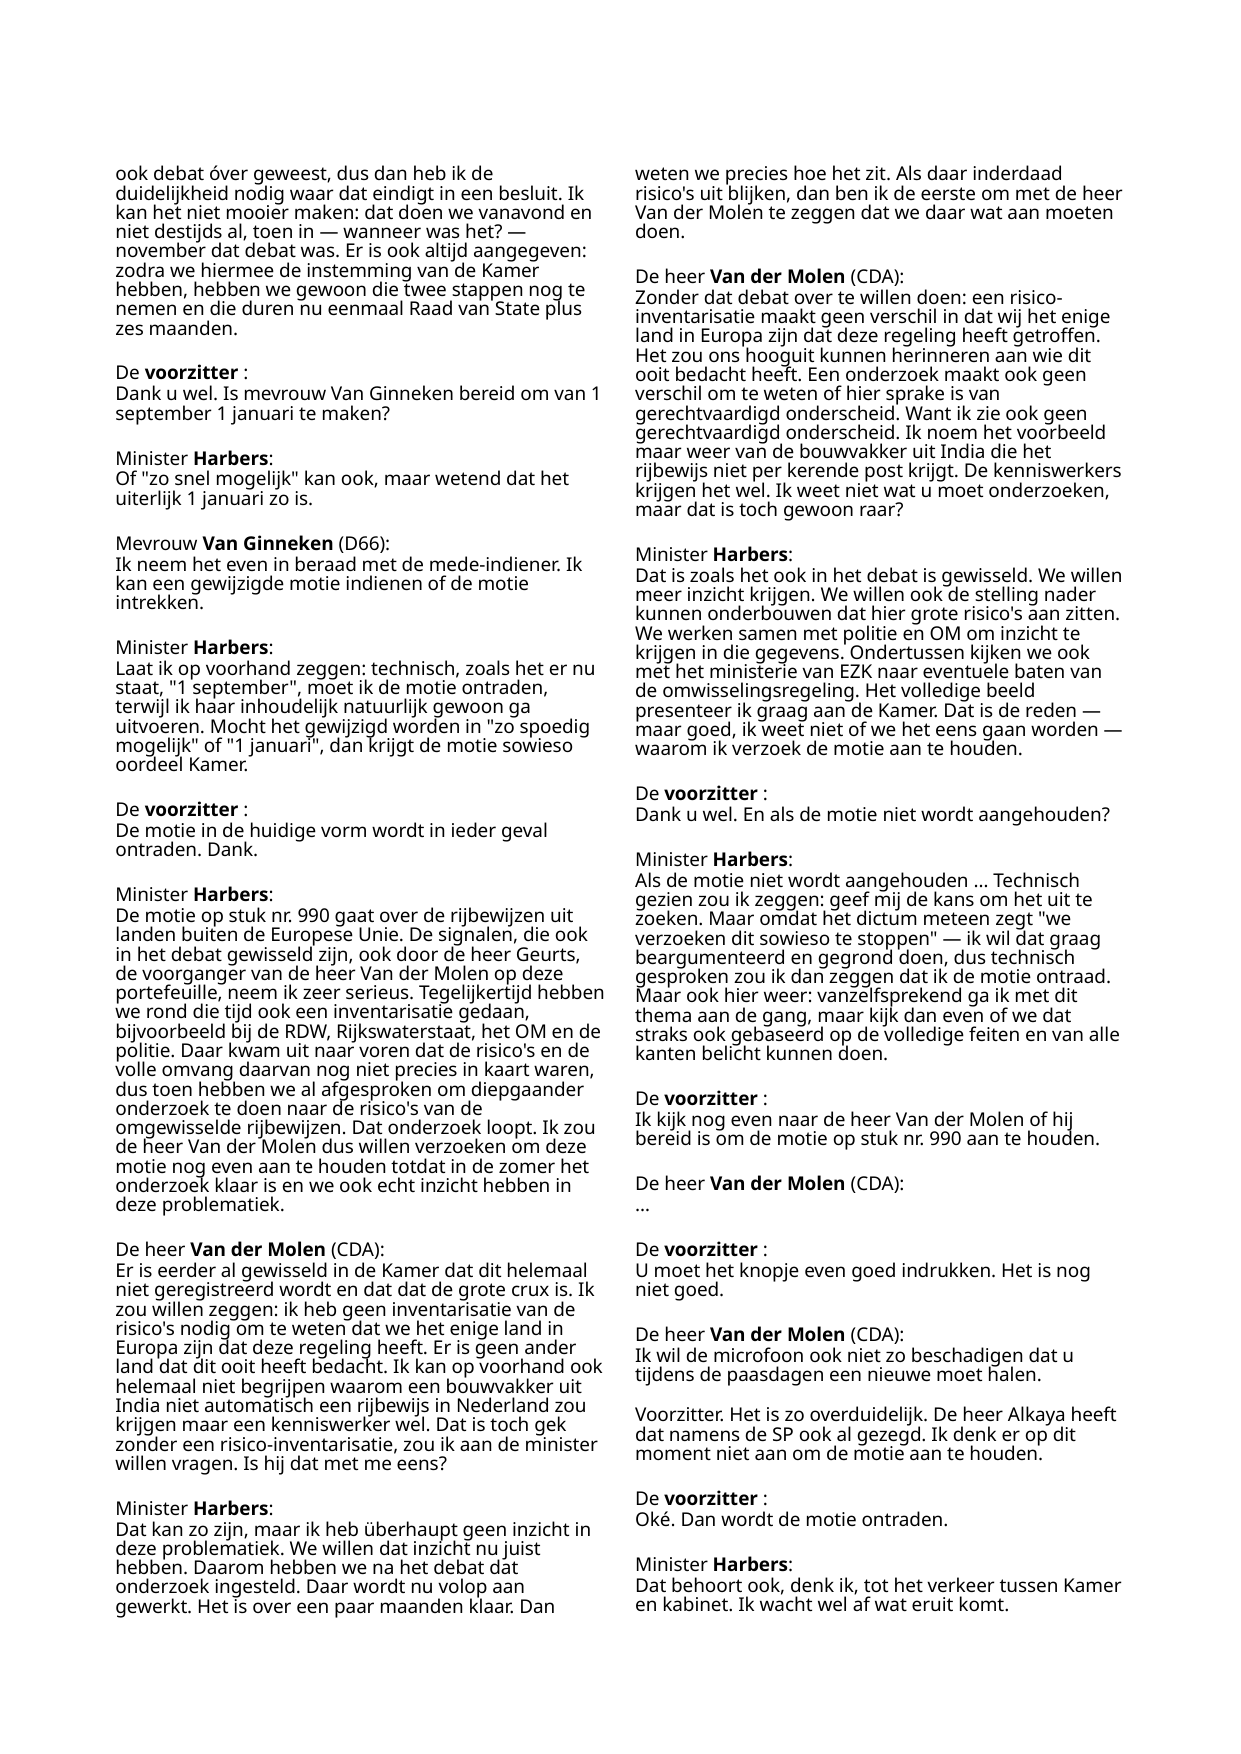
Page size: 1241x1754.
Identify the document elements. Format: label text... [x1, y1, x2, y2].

text De voorzitter : [635, 1085, 1125, 1111]
text Als de motie niet wordt aangehouden … Technisch gezien zou ik zeggen: geef mij de kans om het uit te zoeken. Maar omdat het dictum meteen zegt "we verzoeken dit sowieso te stoppen" — ik wil dat graag beargumenteerd en gegrond doen, dus technisch gesproken zou ik dan zeggen dat ik de motie ontraad. Maar ook hier weer: vanzelfsprekend ga ik met dit thema aan de gang, maar kijk dan even of we dat straks ook gebaseerd op de volledige feiten en van alle kanten belicht kunnen doen. [635, 872, 1125, 1064]
text De motie op stuk nr. 990 gaat over de rijbewijzen uit landen buiten de Europese Unie. De signalen, die ook in het debat gewisseld zijn, ook door de heer Geurts, de voorganger van de heer Van der Molen op deze portefeuille, neem ik zeer serieus. Tegelijkertijd hebben we rond die tijd ook een inventarisatie gedaan, bijvoorbeeld bij de RDW, Rijkswaterstaat, het OM en de politie. Daar kwam uit naar voren dat de risico's en de volle omvang daarvan nog niet precies in kaart waren, dus toen hebben we al afgesproken om diepgaander onderzoek te doen naar de risico's van de omgewisselde rijbewijzen. Dat onderzoek loopt. Ik zou de heer Van der Molen dus willen verzoeken om deze motie nog even aan te houden totdat in de zomer het onderzoek klaar is en we ook echt inzicht hebben in deze problematiek. [115, 907, 605, 1216]
text Minister Harbers: [115, 881, 605, 907]
text Dank u wel. En als de motie niet wordt aangehouden? [635, 806, 1125, 825]
text Oké. Dan wordt de motie ontraden. [635, 1511, 1125, 1530]
text Ik neem het even in beraad met de mede-indiener. Ik kan een gewijzigde motie indienen of de motie intrekken. [115, 556, 605, 613]
text … [635, 1196, 1125, 1216]
text De voorzitter : [115, 796, 605, 822]
text De heer Van der Molen (CDA): [635, 1171, 1125, 1196]
text Dat is zoals het ook in het debat is gewisseld. We willen meer inzicht krijgen. We willen ook de stelling nader kunnen onderbouwen dat hier grote risico's aan zitten. We werken samen met politie en OM om inzicht te krijgen in die gegevens. Ondertussen kijken we ook met het ministerie van EZK naar eventuele baten van de omwisselingsregeling. Het volledige beeld presenteer ik graag aan de Kamer. Dat is de reden — maar goed, ik weet niet of we het eens gaan worden — waarom ik verzoek de motie aan te houden. [635, 567, 1125, 759]
text Minister Harbers: [115, 1495, 605, 1521]
text Er is eerder al gewisseld in de Kamer dat dit helemaal niet geregistreerd wordt en dat dat de grote crux is. Ik zou willen zeggen: ik heb geen inventarisatie van de risico's nodig om te weten dat we het enige land in Europa zijn dat deze regeling heeft. Er is geen ander land dat dit ooit heeft bedacht. Ik kan op voorhand ook helemaal niet begrijpen waarom een bouwvakker uit India niet automatisch een rijbewijs in Nederland zou krijgen maar een kenniswerker wel. Dat is toch gek zonder een risico-inventarisatie, zou ik aan de minister willen vragen. Is hij dat met me eens? [115, 1262, 605, 1474]
text Dank u wel. Is mevrouw Van Ginneken bereid om van 1 september 1 januari te maken? [115, 385, 605, 424]
text De voorzitter : [635, 1485, 1125, 1511]
text weten we precies hoe het zit. Als daar inderdaad risico's uit blijken, dan ben ik de eerste om met de heer Van der Molen te zeggen dat we daar wat aan moeten doen. [635, 165, 1125, 242]
text De motie in de huidige vorm wordt in ieder geval ontraden. Dank. [115, 822, 605, 861]
text U moet het knopje even goed indrukken. Het is nog niet goed. [635, 1262, 1125, 1301]
text ook debat óver geweest, dus dan heb ik de duidelijkheid nodig waar dat eindigt in een besluit. Ik kan het niet mooier maken: dat doen we vanavond en niet destijds al, toen in — wanneer was het? — november dat debat was. Er is ook altijd aangegeven: zodra we hiermee de instemming van de Kamer hebben, hebben we gewoon die twee stappen nog te nemen en die duren nu eenmaal Raad van State plus zes maanden. [115, 165, 605, 339]
text Minister Harbers: [635, 1551, 1125, 1577]
text Voorzitter. Het is zo overduidelijk. De heer Alkaya heeft dat namens de SP ook al gezegd. Ik denk er op dit moment niet aan om de motie aan te houden. [635, 1406, 1125, 1464]
text Minister Harbers: [115, 634, 605, 660]
text Minister Harbers: [115, 445, 605, 470]
text Dat kan zo zijn, maar ik heb überhaupt geen inzicht in deze problematiek. We willen dat inzicht nu juist hebben. Daarom hebben we na het debat dat onderzoek ingesteld. Daar wordt nu volop aan gewerkt. Het is over een paar maanden klaar. Dan [115, 1521, 605, 1617]
text De voorzitter : [635, 1236, 1125, 1262]
text De heer Van der Molen (CDA): [635, 263, 1125, 289]
text De heer Van der Molen (CDA): [115, 1236, 605, 1262]
text Of "zo snel mogelijk" kan ook, maar wetend dat het uiterlijk 1 januari zo is. [115, 470, 605, 509]
text Zonder dat debat over te willen doen: een risico-inventarisatie maakt geen verschil in dat wij het enige land in Europa zijn dat deze regeling heeft getroffen. Het zou ons hooguit kunnen herinneren aan wie dit ooit bedacht heeft. Een onderzoek maakt ook geen verschil om te weten of hier sprake is van gerechtvaardigd onderscheid. Want ik zie ook geen gerechtvaardigd onderscheid. Ik noem het voorbeeld maar weer van de bouwvakker uit India die het rijbewijs niet per kerende post krijgt. De kenniswerkers krijgen het wel. Ik weet niet wat u moet onderzoeken, maar dat is toch gewoon raar? [635, 289, 1125, 520]
text Minister Harbers: [635, 846, 1125, 872]
text Dat behoort ook, denk ik, tot het verkeer tussen Kamer en kabinet. Ik wacht wel af wat eruit komt. [635, 1577, 1125, 1615]
text Ik wil de microfoon ook niet zo beschadigen dat u tijdens de paasdagen een nieuwe moet halen. [635, 1347, 1125, 1386]
text De voorzitter : [635, 780, 1125, 806]
text Minister Harbers: [635, 541, 1125, 567]
text De heer Van der Molen (CDA): [635, 1321, 1125, 1347]
text Ik kijk nog even naar de heer Van der Molen of hij bereid is om de motie op stuk nr. 990 aan te houden. [635, 1111, 1125, 1150]
text Mevrouw Van Ginneken (D66): [115, 530, 605, 556]
text Laat ik op voorhand zeggen: technisch, zoals het er nu staat, "1 september", moet ik de motie ontraden, terwijl ik haar inhoudelijk natuurlijk gewoon ga uitvoeren. Mocht het gewijzigd worden in "zo spoedig mogelijk" of "1 januari", dan krijgt de motie sowieso oordeel Kamer. [115, 660, 605, 776]
text De voorzitter : [115, 359, 605, 385]
